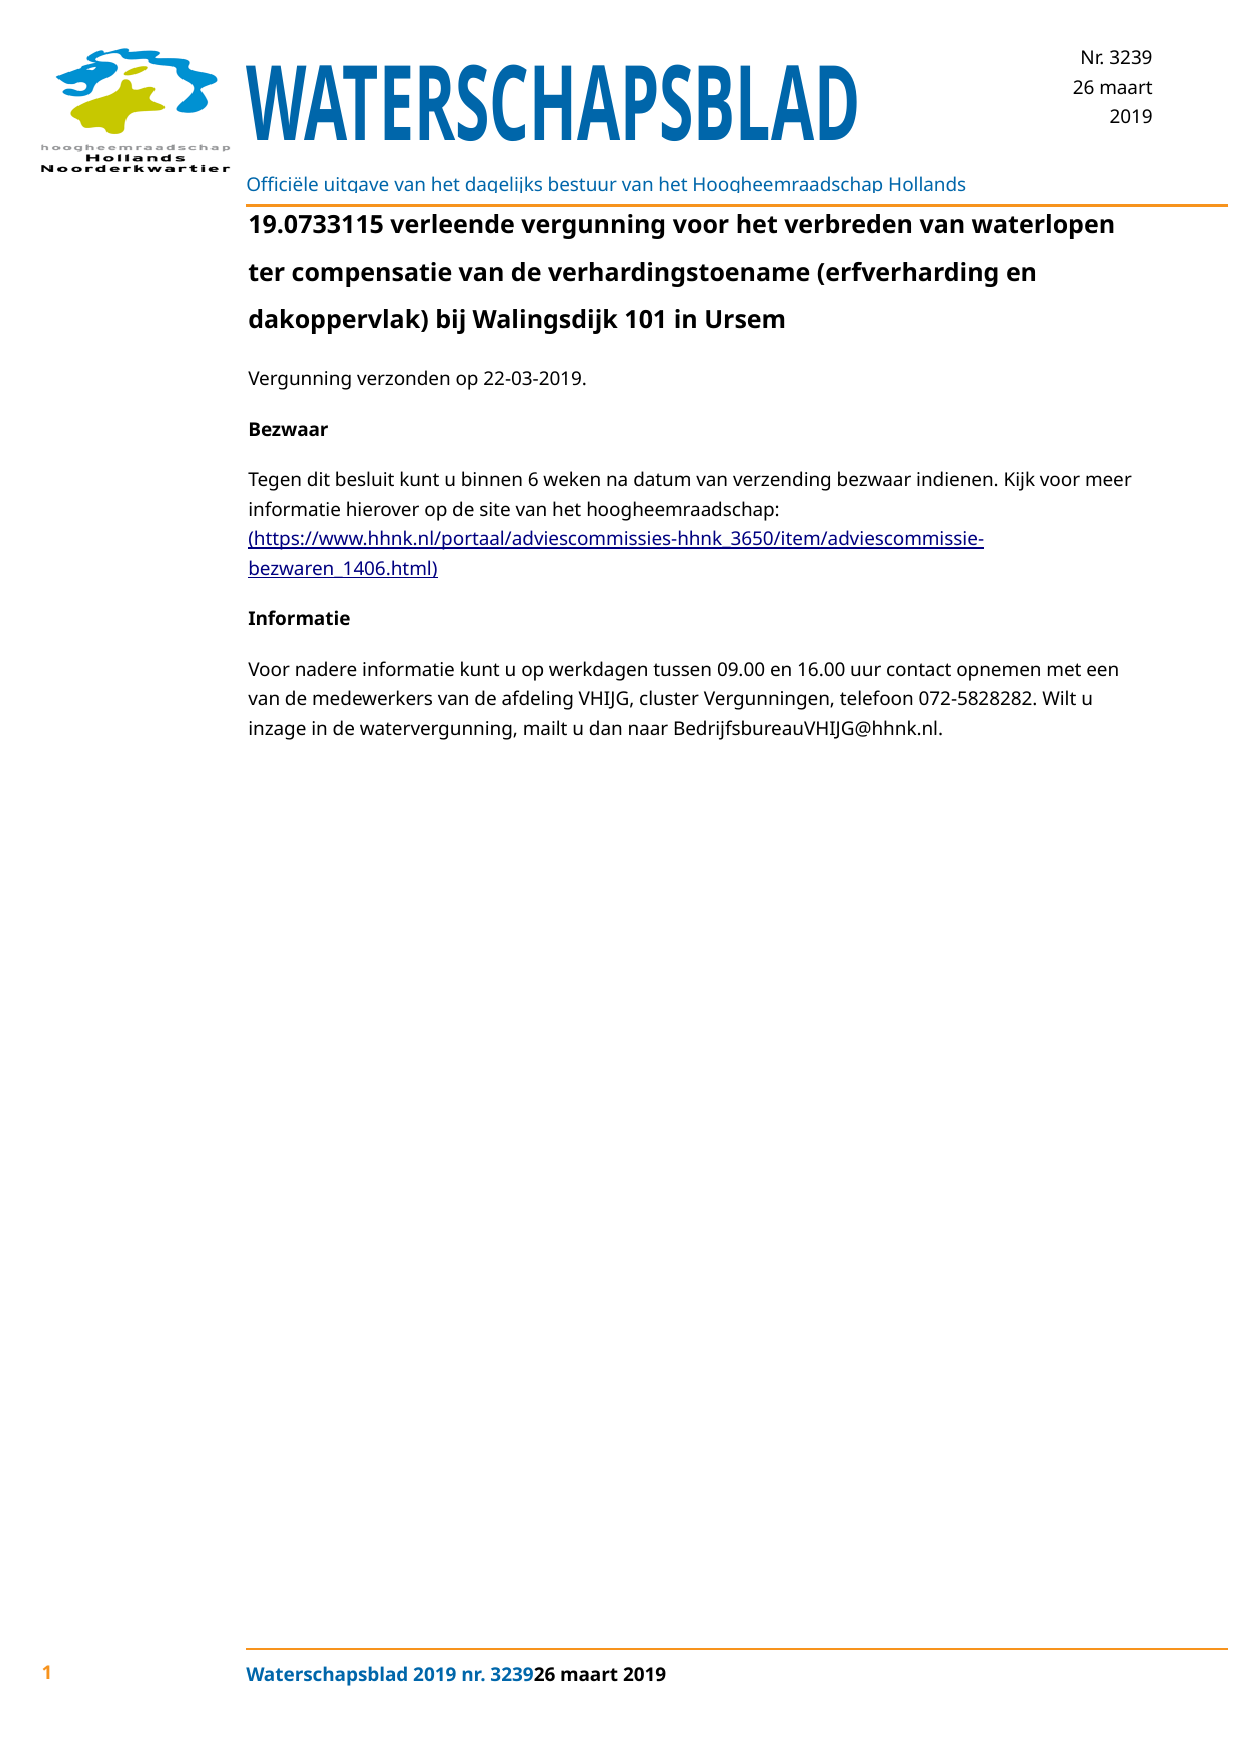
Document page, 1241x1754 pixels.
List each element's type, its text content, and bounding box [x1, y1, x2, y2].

text 19.0733115 verleende vergunning voor het verbreden van waterlopen ter compensatie van de verhardingstoename (erfverharding en dakoppervlak) bij Walingsdijk 101 in Ursem [248, 207, 1152, 336]
text Voor nadere informatie kunt u op werkdagen tussen 09.00 en 16.00 uur contact opnemen met een van de medewerkers van de afdeling VHIJG, cluster Vergunningen, telefoon 072-5828282. Wilt u inzage in de watervergunning, mailt u dan naar BedrijfsbureauVHIJG@hhnk.nl. [248, 656, 1152, 741]
picture [41, 47, 231, 172]
text Bezwaar [248, 416, 1152, 442]
text Vergunning verzonden op 22-03-2019. [248, 366, 1152, 391]
text Informatie [248, 606, 1152, 631]
text Tegen dit besluit kunt u binnen 6 weken na datum van verzending bezwaar indienen. Kijk voor meer informatie hierover op de site van het hoogheemraadschap: (https://www.hhnk.nl/portaal/adviescommissies-hhnk_3650/item/adviescommissie-bezwaren_1406.html) [248, 466, 1152, 581]
